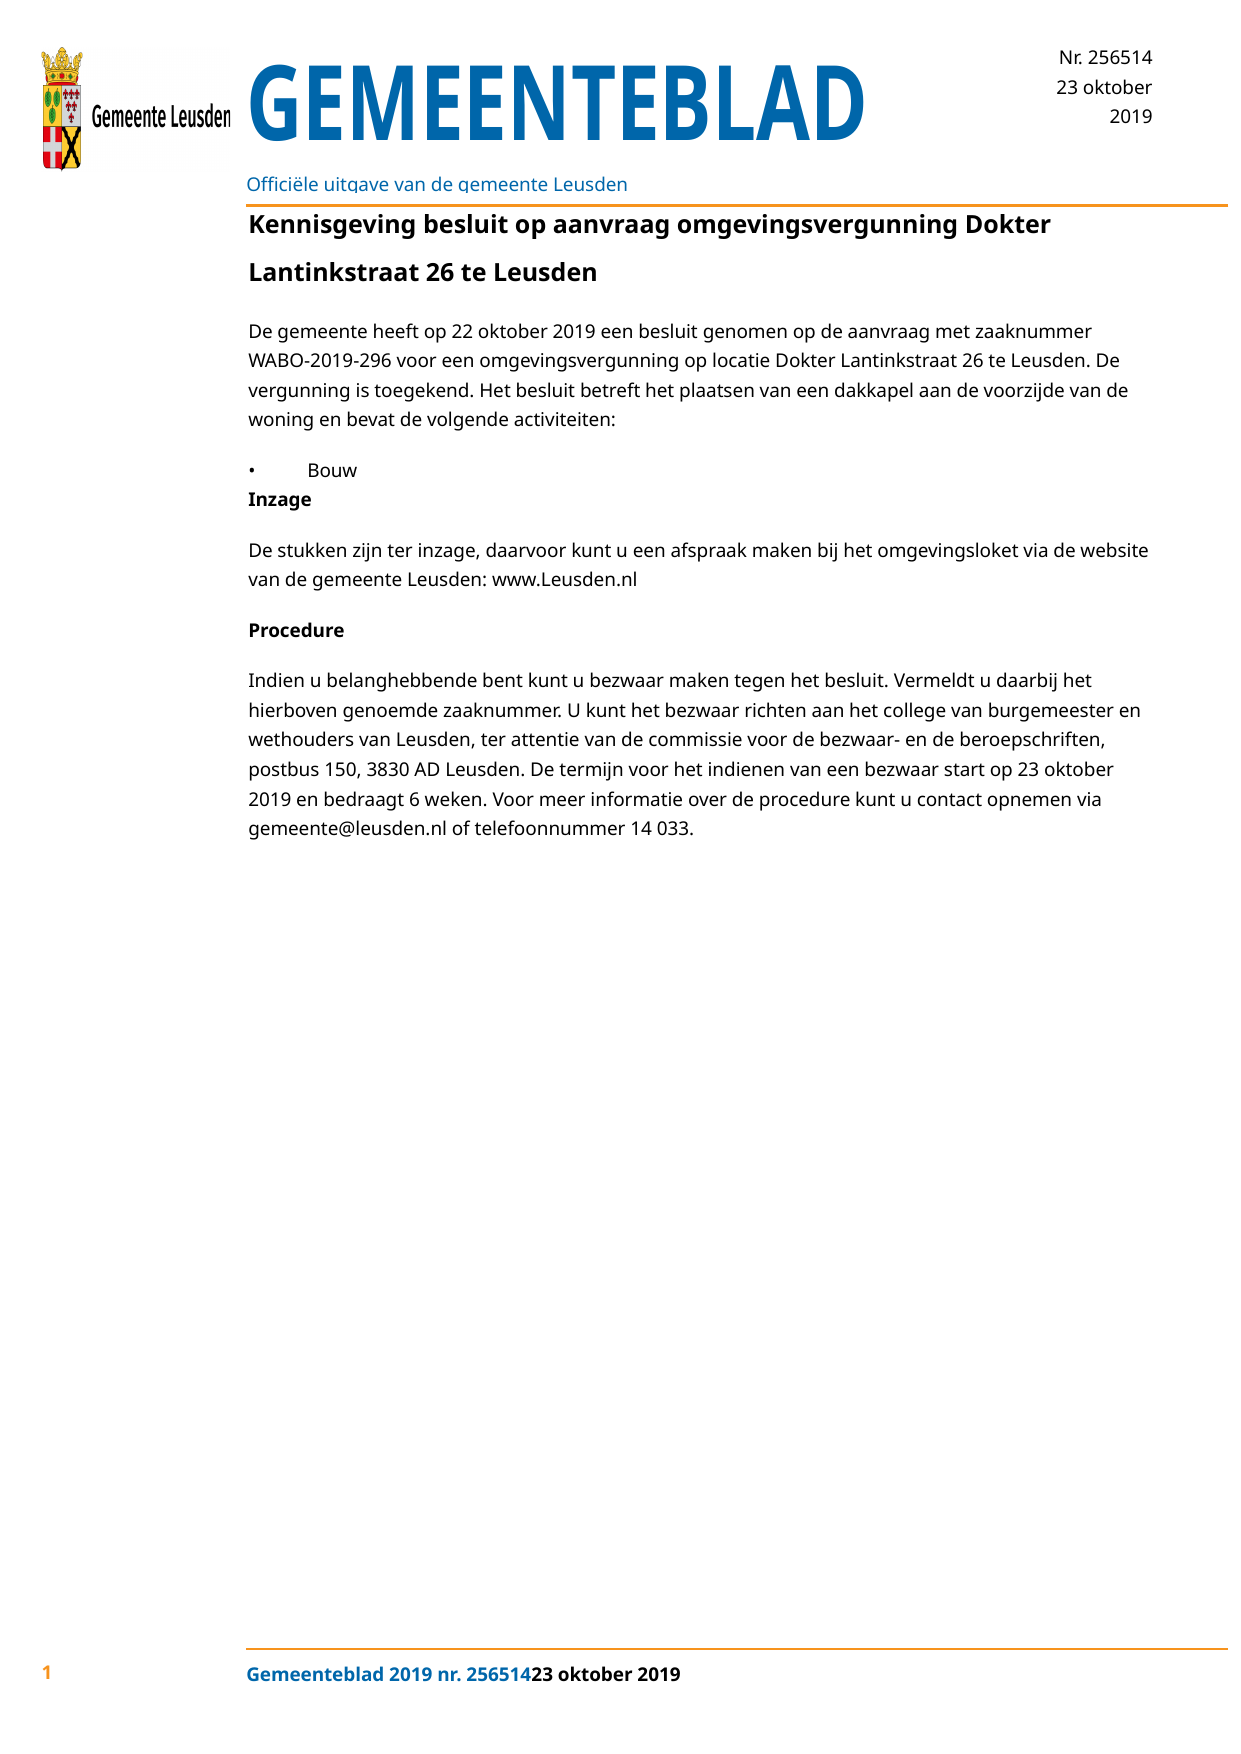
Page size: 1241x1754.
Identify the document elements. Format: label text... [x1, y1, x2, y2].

text Inzage [248, 487, 1152, 512]
text Procedure [248, 617, 1152, 643]
text Kennisgeving besluit op aanvraag omgevingsvergunning Dokter Lantinkstraat 26 te Leusden [248, 207, 1152, 288]
text Indien u belanghebbende bent kunt u bezwaar maken tegen het besluit. Vermeldt u daarbij het hierboven genoemde zaaknummer. U kunt het bezwaar richten aan het college van burgemeester en wethouders van Leusden, ter attentie van de commissie voor de bezwaar- en de beroepschriften, postbus 150, 3830 AD Leusden. De termijn voor het indienen van een bezwaar start op 23 oktober 2019 en bedraagt 6 weken. Voor meer informatie over de procedure kunt u contact opnemen via gemeente@leusden.nl of telefoonnummer 14 033. [248, 667, 1152, 841]
picture [41, 47, 231, 172]
list Bouw [248, 457, 1152, 483]
text De stukken zijn ter inzage, daarvoor kunt u een afspraak maken bij het omgevingsloket via de website van de gemeente Leusden: www.Leusden.nl [248, 537, 1152, 592]
text De gemeente heeft op 22 oktober 2019 een besluit genomen op de aanvraag met zaaknummer WABO-2019-296 voor een omgevingsvergunning op locatie Dokter Lantinkstraat 26 te Leusden. De vergunning is toegekend. Het besluit betreft het plaatsen van een dakkapel aan de voorzijde van de woning en bevat de volgende activiteiten: [248, 318, 1152, 432]
